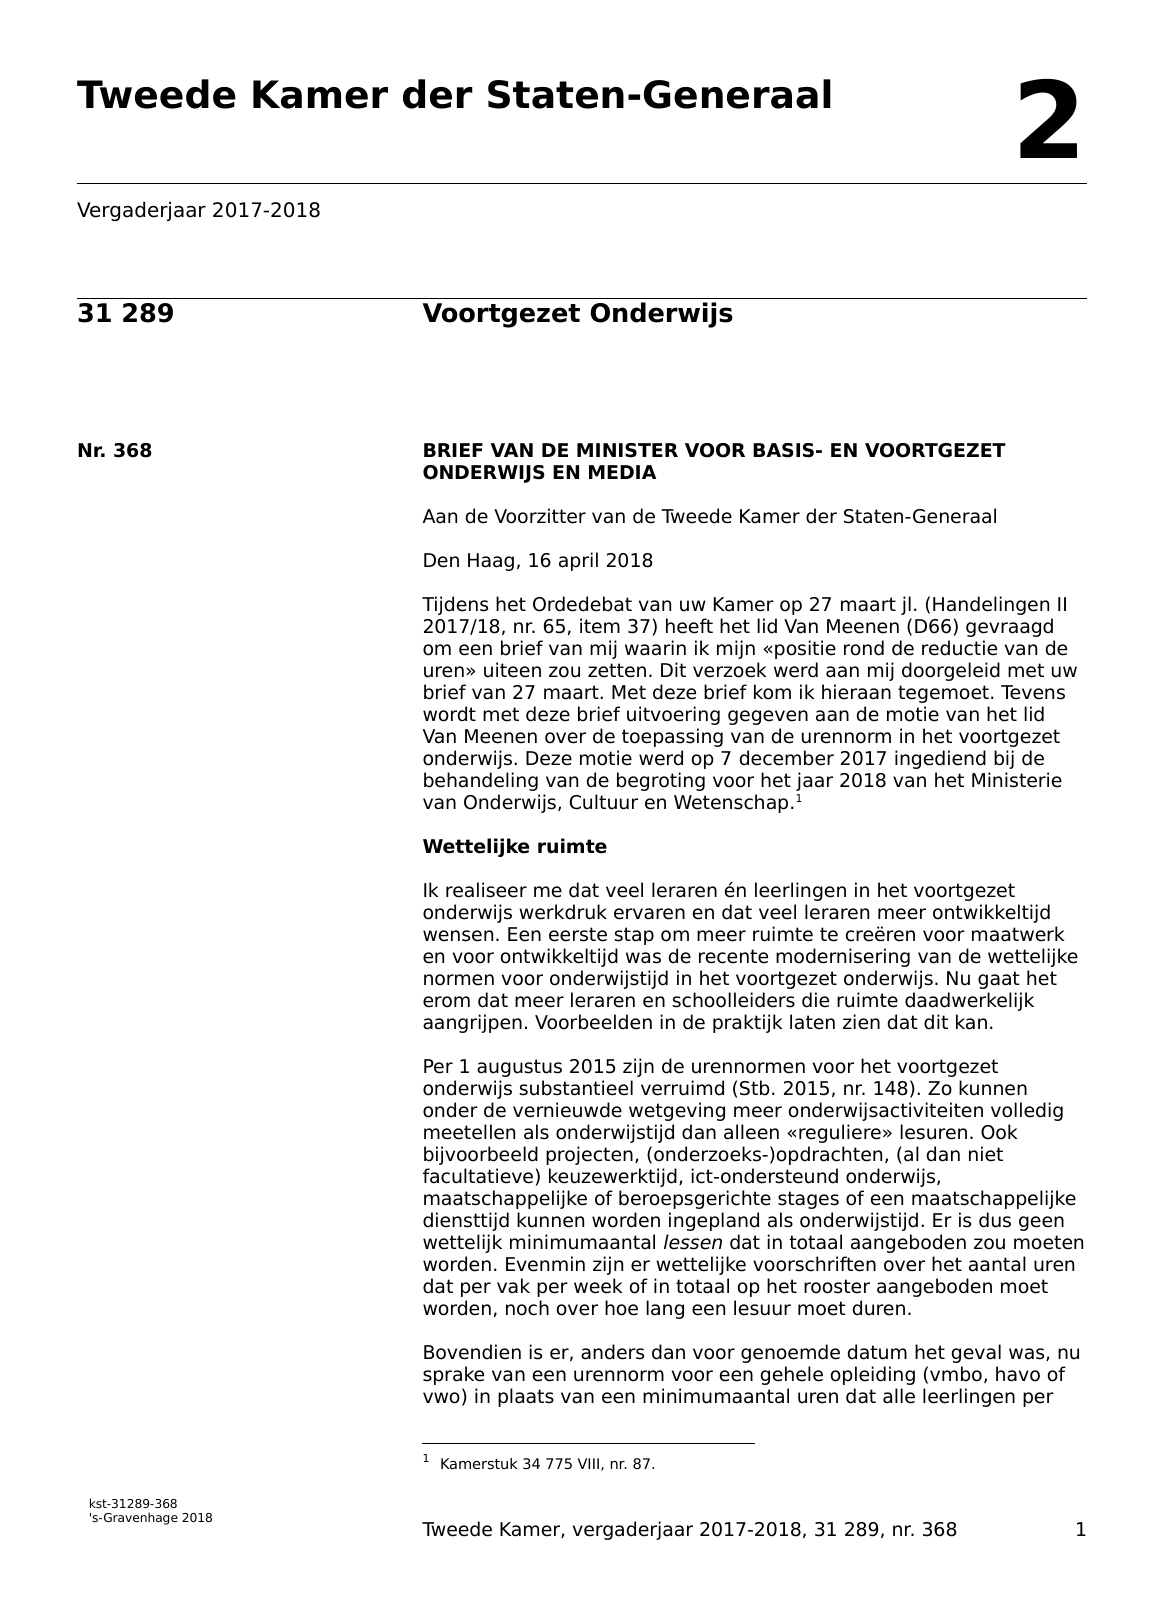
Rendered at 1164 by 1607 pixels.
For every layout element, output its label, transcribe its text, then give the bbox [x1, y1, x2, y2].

table_cell Vergaderjaar 2017-2018 [77, 184, 1087, 298]
text Bovendien is er, anders dan voor genoemde datum het geval was, nu sprake van een urennorm voor een gehele opleiding (vmbo, havo of vwo) in plaats van een minimumaantal uren dat alle leerlingen per [422, 1342, 1087, 1408]
text Den Haag, 16 april 2018 [422, 550, 1087, 572]
subtitle Wettelijke ruimte [422, 836, 1087, 858]
text 's-Gravenhage 2018 [88, 1511, 323, 1525]
subtitle 31 289 Voortgezet Onderwijs [77, 299, 1087, 329]
text Per 1 augustus 2015 zijn de urennormen voor het voortgezet onderwijs substantieel verruimd (Stb. 2015, nr. 148). Zo kunnen onder de vernieuwde wetgeving meer onderwijsactiviteiten volledig meetellen als onderwijstijd dan alleen «reguliere» lesuren. Ook bijvoorbeeld projecten, (onderzoeks-)opdrachten, (al dan niet facultatieve) keuzewerktijd, ict-ondersteund onderwijs, maatschappelijke of beroepsgerichte stages of een maatschappelijke diensttijd kunnen worden ingepland als onderwijstijd. Er is dus geen wettelijk minimumaantal lessen dat in totaal aangeboden zou moeten worden. Evenmin zijn er wettelijke voorschriften over het aantal uren dat per vak per week of in totaal op het rooster aangeboden moet worden, noch over hoe lang een lesuur moet duren. [422, 1056, 1087, 1320]
table_header 2 [886, 59, 1087, 183]
text Kamerstuk 34 775 VIII, nr. 87. [422, 1452, 1087, 1474]
text Aan de Voorzitter van de Tweede Kamer der Staten-Generaal [422, 506, 1087, 528]
subtitle Nr. 368 BRIEF VAN DE MINISTER VOOR BASIS- EN VOORTGEZET ONDERWIJS EN MEDIA [77, 440, 1087, 484]
text Ik realiseer me dat veel leraren én leerlingen in het voortgezet onderwijs werkdruk ervaren en dat veel leraren meer ontwikkeltijd wensen. Een eerste stap om meer ruimte te creëren voor maatwerk en voor ontwikkeltijd was de recente modernisering van de wettelijke normen voor onderwijstijd in het voortgezet onderwijs. Nu gaat het erom dat meer leraren en schoolleiders die ruimte daadwerkelijk aangrijpen. Voorbeelden in de praktijk laten zien dat dit kan. [422, 880, 1087, 1034]
table_header Tweede Kamer der Staten-Generaal [77, 59, 886, 183]
text kst-31289-368 [88, 1497, 323, 1511]
text Tijdens het Ordedebat van uw Kamer op 27 maart jl. (Handelingen II 2017/18, nr. 65, item 37) heeft het lid Van Meenen (D66) gevraagd om een brief van mij waarin ik mijn «positie rond de reductie van de uren» uiteen zou zetten. Dit verzoek werd aan mij doorgeleid met uw brief van 27 maart. Met deze brief kom ik hieraan tegemoet. Tevens wordt met deze brief uitvoering gegeven aan de motie van het lid Van Meenen over de toepassing van de urennorm in het voortgezet onderwijs. Deze motie werd op 7 december 2017 ingediend bij de behandeling van de begroting voor het jaar 2018 van het Ministerie van Onderwijs, Cultuur en Wetenschap. [422, 594, 1087, 814]
